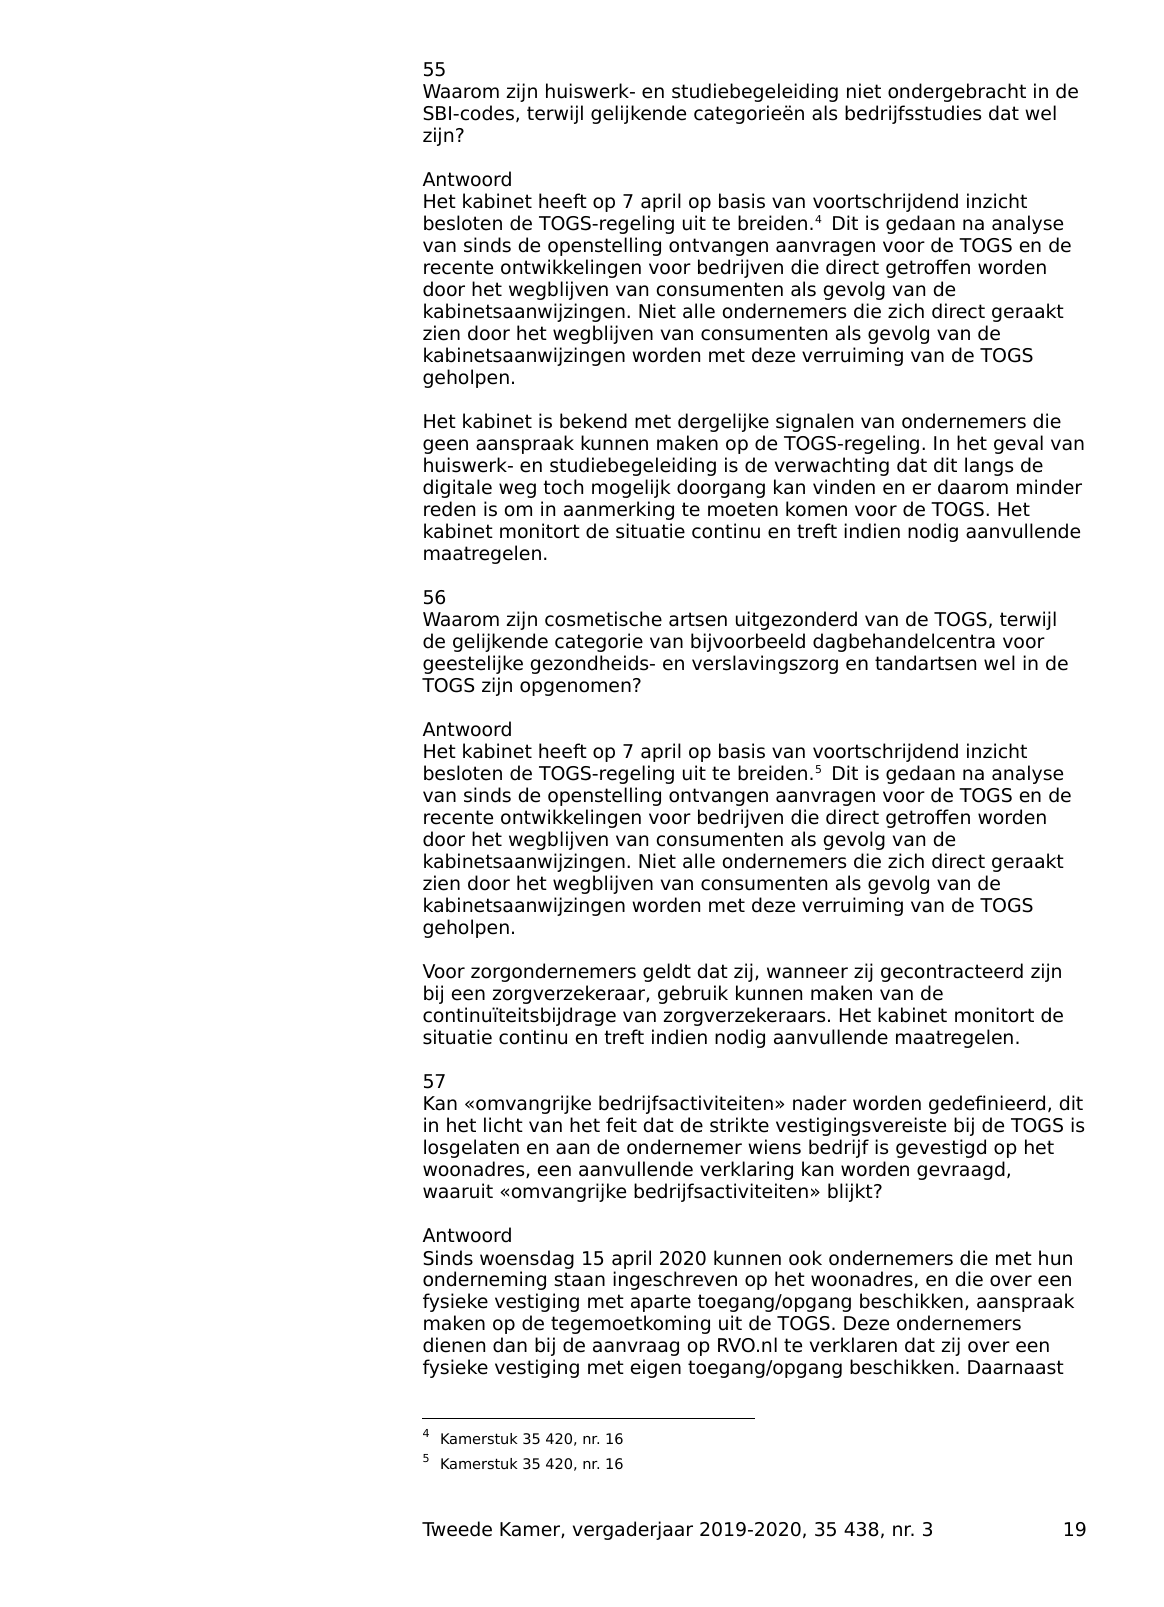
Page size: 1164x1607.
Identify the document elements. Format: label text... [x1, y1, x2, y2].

text Kamerstuk 35 420, nr. 16 [422, 1427, 1087, 1449]
text 55 [422, 59, 1087, 81]
text Waarom zijn cosmetische artsen uitgezonderd van de TOGS, terwijl de gelijkende categorie van bijvoorbeeld dagbehandelcentra voor geestelijke gezondheids- en verslavingszorg en tandartsen wel in de TOGS zijn opgenomen? [422, 609, 1087, 697]
text Antwoord [422, 719, 1087, 741]
text Antwoord [422, 1225, 1087, 1247]
text Kan «omvangrijke bedrijfsactiviteiten» nader worden gedefinieerd, dit in het licht van het feit dat de strikte vestigingsvereiste bij de TOGS is losgelaten en aan de ondernemer wiens bedrijf is gevestigd op het woonadres, een aanvullende verklaring kan worden gevraagd, waaruit «omvangrijke bedrijfsactiviteiten» blijkt? [422, 1093, 1087, 1203]
text Waarom zijn huiswerk- en studiebegeleiding niet ondergebracht in de SBI-codes, terwijl gelijkende categorieën als bedrijfsstudies dat wel zijn? [422, 81, 1087, 147]
text Sinds woensdag 15 april 2020 kunnen ook ondernemers die met hun onderneming staan ingeschreven op het woonadres, en die over een fysieke vestiging met aparte toegang/opgang beschikken, aanspraak maken op de tegemoetkoming uit de TOGS. Deze ondernemers dienen dan bij de aanvraag op RVO.nl te verklaren dat zij over een fysieke vestiging met eigen toegang/opgang beschikken. Daarnaast [422, 1247, 1087, 1379]
text Het kabinet is bekend met dergelijke signalen van ondernemers die geen aanspraak kunnen maken op de TOGS-regeling. In het geval van huiswerk- en studiebegeleiding is de verwachting dat dit langs de digitale weg toch mogelijk doorgang kan vinden en er daarom minder reden is om in aanmerking te moeten komen voor de TOGS. Het kabinet monitort de situatie continu en treft indien nodig aanvullende maatregelen. [422, 411, 1087, 565]
text Het kabinet heeft op 7 april op basis van voortschrijdend inzicht besloten de TOGS-regeling uit te breiden. Dit is gedaan na analyse van sinds de openstelling ontvangen aanvragen voor de TOGS en de recente ontwikkelingen voor bedrijven die direct getroffen worden door het wegblijven van consumenten als gevolg van de kabinetsaanwijzingen. Niet alle ondernemers die zich direct geraakt zien door het wegblijven van consumenten als gevolg van de kabinetsaanwijzingen worden met deze verruiming van de TOGS geholpen. [422, 191, 1087, 389]
text Kamerstuk 35 420, nr. 16 [422, 1452, 1087, 1474]
text 57 [422, 1071, 1087, 1093]
text Voor zorgondernemers geldt dat zij, wanneer zij gecontracteerd zijn bij een zorgverzekeraar, gebruik kunnen maken van de continuïteitsbijdrage van zorgverzekeraars. Het kabinet monitort de situatie continu en treft indien nodig aanvullende maatregelen. [422, 961, 1087, 1049]
text 56 [422, 587, 1087, 609]
text Antwoord [422, 169, 1087, 191]
text Het kabinet heeft op 7 april op basis van voortschrijdend inzicht besloten de TOGS-regeling uit te breiden. Dit is gedaan na analyse van sinds de openstelling ontvangen aanvragen voor de TOGS en de recente ontwikkelingen voor bedrijven die direct getroffen worden door het wegblijven van consumenten als gevolg van de kabinetsaanwijzingen. Niet alle ondernemers die zich direct geraakt zien door het wegblijven van consumenten als gevolg van de kabinetsaanwijzingen worden met deze verruiming van de TOGS geholpen. [422, 741, 1087, 939]
